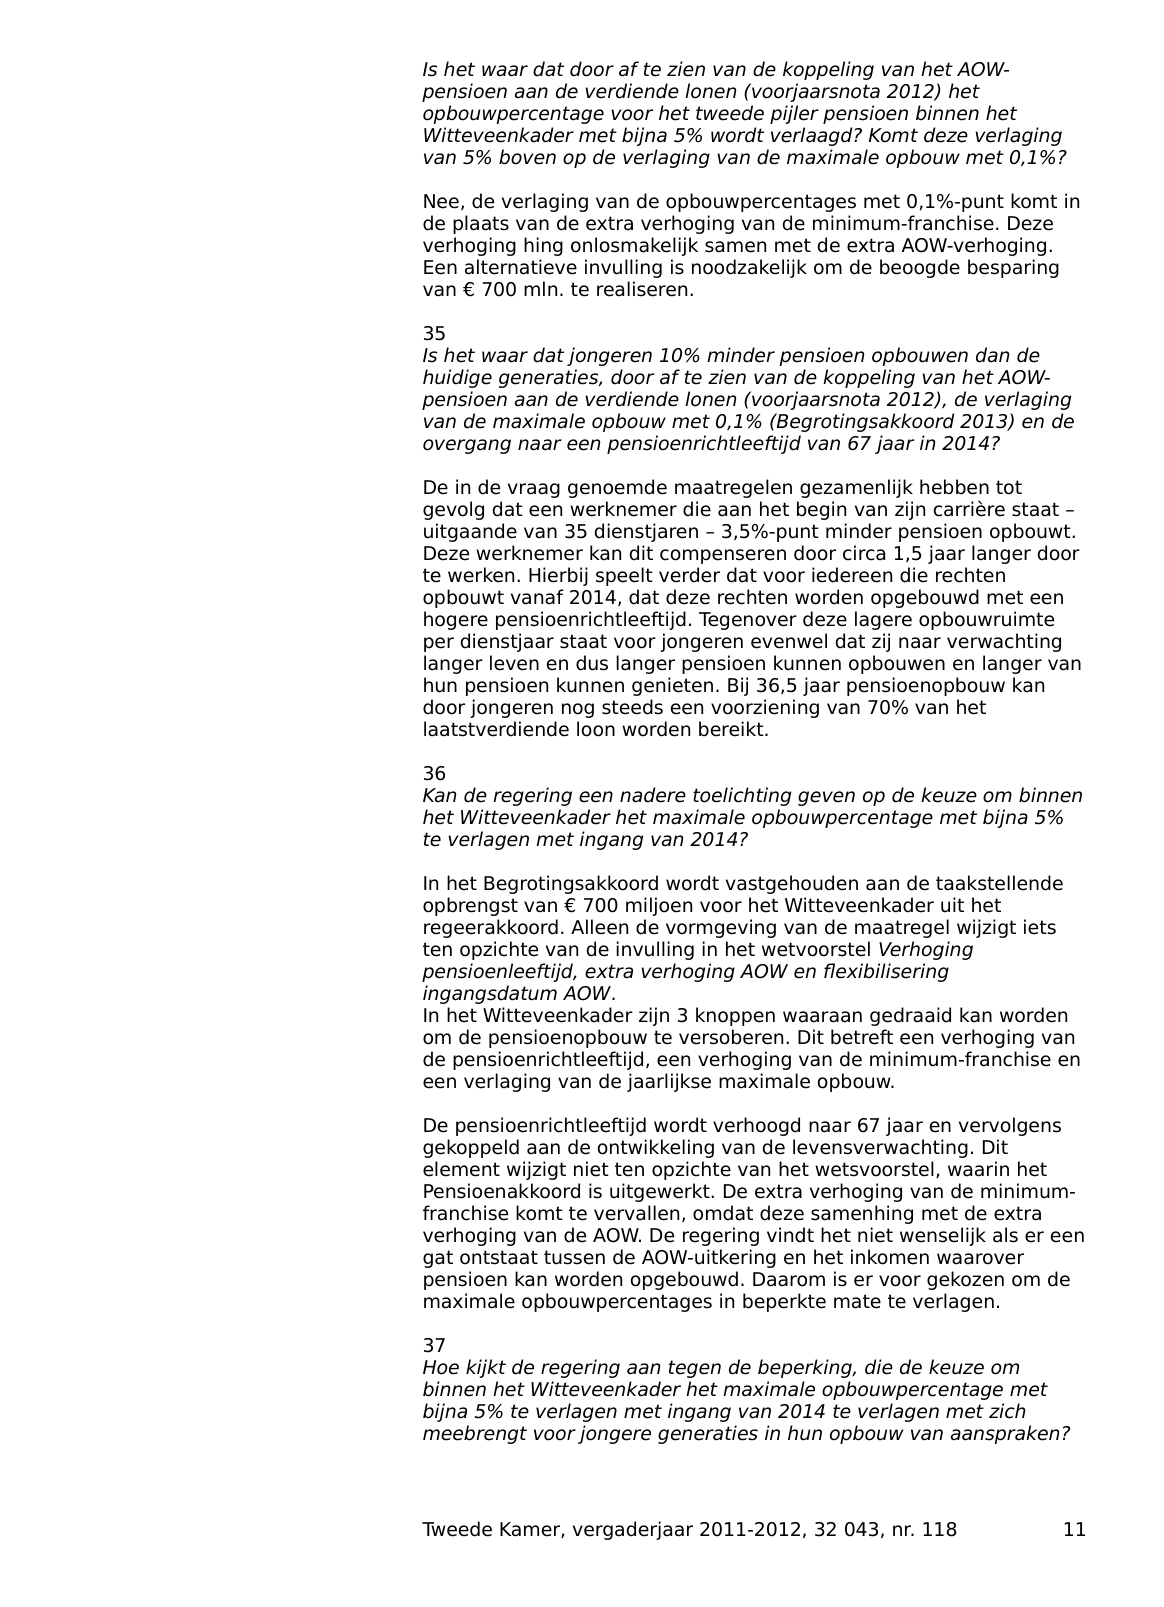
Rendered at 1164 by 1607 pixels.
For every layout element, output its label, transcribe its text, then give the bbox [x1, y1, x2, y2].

text Nee, de verlaging van de opbouwpercentages met 0,1%-punt komt in de plaats van de extra verhoging van de minimum-franchise. Deze verhoging hing onlosmakelijk samen met de extra AOW-verhoging. Een alternatieve invulling is noodzakelijk om de beoogde besparing van € 700 mln. te realiseren. [422, 191, 1087, 301]
text 36 [422, 763, 1087, 785]
text In het Begrotingsakkoord wordt vastgehouden aan de taakstellende opbrengst van € 700 miljoen voor het Witteveenkader uit het regeerakkoord. Alleen de vormgeving van de maatregel wijzigt iets ten opzichte van de invulling in het wetvoorstel Verhoging pensioenleeftijd, extra verhoging AOW en flexibilisering ingangsdatum AOW. [422, 873, 1087, 1005]
text 35 [422, 323, 1087, 345]
text Hoe kijkt de regering aan tegen de beperking, die de keuze om binnen het Witteveenkader het maximale opbouwpercentage met bijna 5% te verlagen met ingang van 2014 te verlagen met zich meebrengt voor jongere generaties in hun opbouw van aanspraken? [422, 1357, 1087, 1445]
text Is het waar dat door af te zien van de koppeling van het AOW-pensioen aan de verdiende lonen (voorjaarsnota 2012) het opbouwpercentage voor het tweede pijler pensioen binnen het Witteveenkader met bijna 5% wordt verlaagd? Komt deze verlaging van 5% boven op de verlaging van de maximale opbouw met 0,1%? [422, 59, 1087, 169]
text 37 [422, 1335, 1087, 1357]
text Is het waar dat jongeren 10% minder pensioen opbouwen dan de huidige generaties, door af te zien van de koppeling van het AOW-pensioen aan de verdiende lonen (voorjaarsnota 2012), de verlaging van de maximale opbouw met 0,1% (Begrotingsakkoord 2013) en de overgang naar een pensioenrichtleeftijd van 67 jaar in 2014? [422, 345, 1087, 455]
text De in de vraag genoemde maatregelen gezamenlijk hebben tot gevolg dat een werknemer die aan het begin van zijn carrière staat – uitgaande van 35 dienstjaren – 3,5%-punt minder pensioen opbouwt. Deze werknemer kan dit compenseren door circa 1,5 jaar langer door te werken. Hierbij speelt verder dat voor iedereen die rechten opbouwt vanaf 2014, dat deze rechten worden opgebouwd met een hogere pensioenrichtleeftijd. Tegenover deze lagere opbouwruimte per dienstjaar staat voor jongeren evenwel dat zij naar verwachting langer leven en dus langer pensioen kunnen opbouwen en langer van hun pensioen kunnen genieten. Bij 36,5 jaar pensioenopbouw kan door jongeren nog steeds een voorziening van 70% van het laatstverdiende loon worden bereikt. [422, 477, 1087, 741]
text Kan de regering een nadere toelichting geven op de keuze om binnen het Witteveenkader het maximale opbouwpercentage met bijna 5% te verlagen met ingang van 2014? [422, 785, 1087, 851]
text In het Witteveenkader zijn 3 knoppen waaraan gedraaid kan worden om de pensioenopbouw te versoberen. Dit betreft een verhoging van de pensioenrichtleeftijd, een verhoging van de minimum-franchise en een verlaging van de jaarlijkse maximale opbouw. [422, 1005, 1087, 1093]
text De pensioenrichtleeftijd wordt verhoogd naar 67 jaar en vervolgens gekoppeld aan de ontwikkeling van de levensverwachting. Dit element wijzigt niet ten opzichte van het wetsvoorstel, waarin het Pensioenakkoord is uitgewerkt. De extra verhoging van de minimum-franchise komt te vervallen, omdat deze samenhing met de extra verhoging van de AOW. De regering vindt het niet wenselijk als er een gat ontstaat tussen de AOW-uitkering en het inkomen waarover pensioen kan worden opgebouwd. Daarom is er voor gekozen om de maximale opbouwpercentages in beperkte mate te verlagen. [422, 1115, 1087, 1313]
